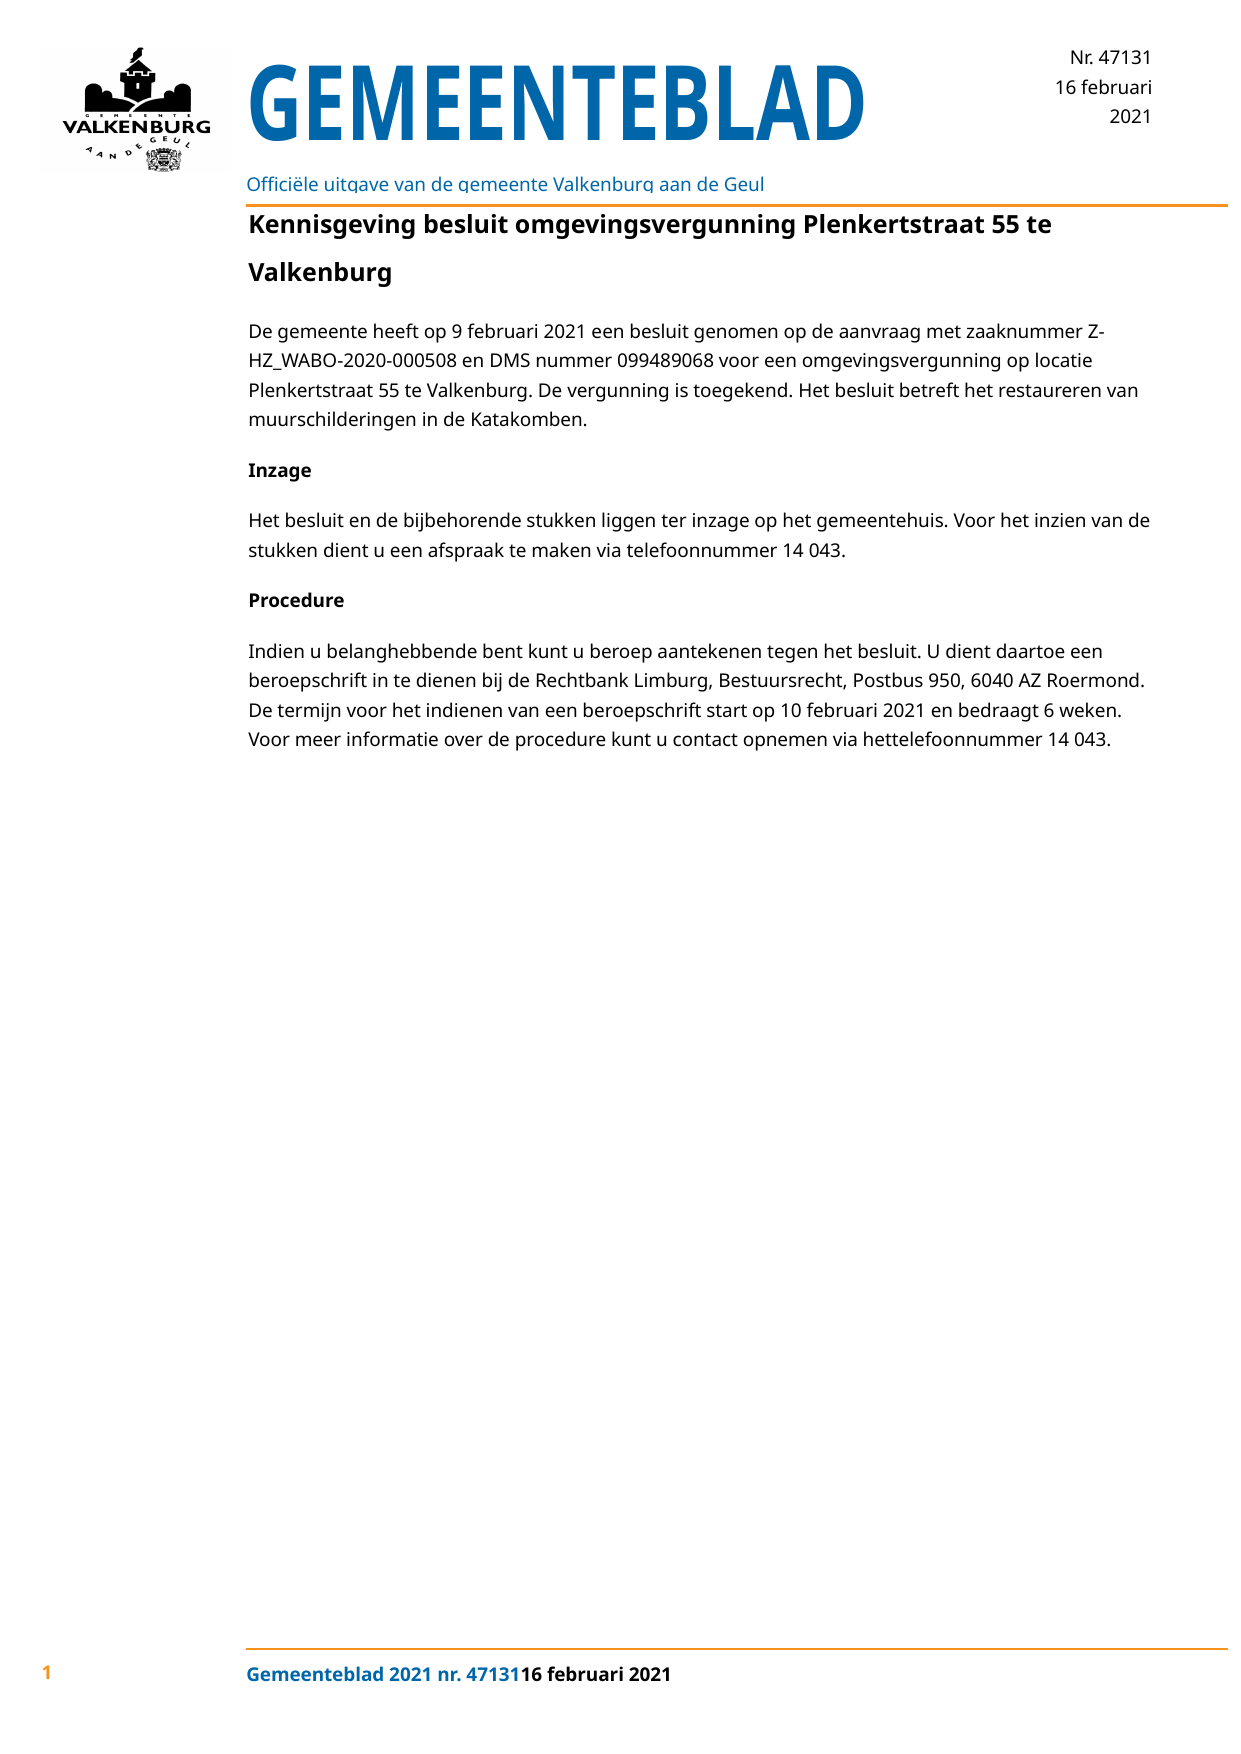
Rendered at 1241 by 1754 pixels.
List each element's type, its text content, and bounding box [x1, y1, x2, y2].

text De gemeente heeft op 9 februari 2021 een besluit genomen op de aanvraag met zaaknummer Z-HZ_WABO-2020-000508 en DMS nummer 099489068 voor een omgevingsvergunning op locatie Plenkertstraat 55 te Valkenburg. De vergunning is toegekend. Het besluit betreft het restaureren van muurschilderingen in de Katakomben. [248, 318, 1152, 432]
text Procedure [248, 587, 1152, 613]
picture [41, 47, 231, 172]
text Het besluit en de bijbehorende stukken liggen ter inzage op het gemeentehuis. Voor het inzien van de stukken dient u een afspraak te maken via telefoonnummer 14 043. [248, 507, 1152, 563]
text Indien u belanghebbende bent kunt u beroep aantekenen tegen het besluit. U dient daartoe een beroepschrift in te dienen bij de Rechtbank Limburg, Bestuursrecht, Postbus 950, 6040 AZ Roermond. De termijn voor het indienen van een beroepschrift start op 10 februari 2021 en bedraagt 6 weken. Voor meer informatie over de procedure kunt u contact opnemen via hettelefoonnummer 14 043. [248, 638, 1152, 752]
text Kennisgeving besluit omgevingsvergunning Plenkertstraat 55 te Valkenburg [248, 207, 1152, 288]
text Inzage [248, 457, 1152, 483]
